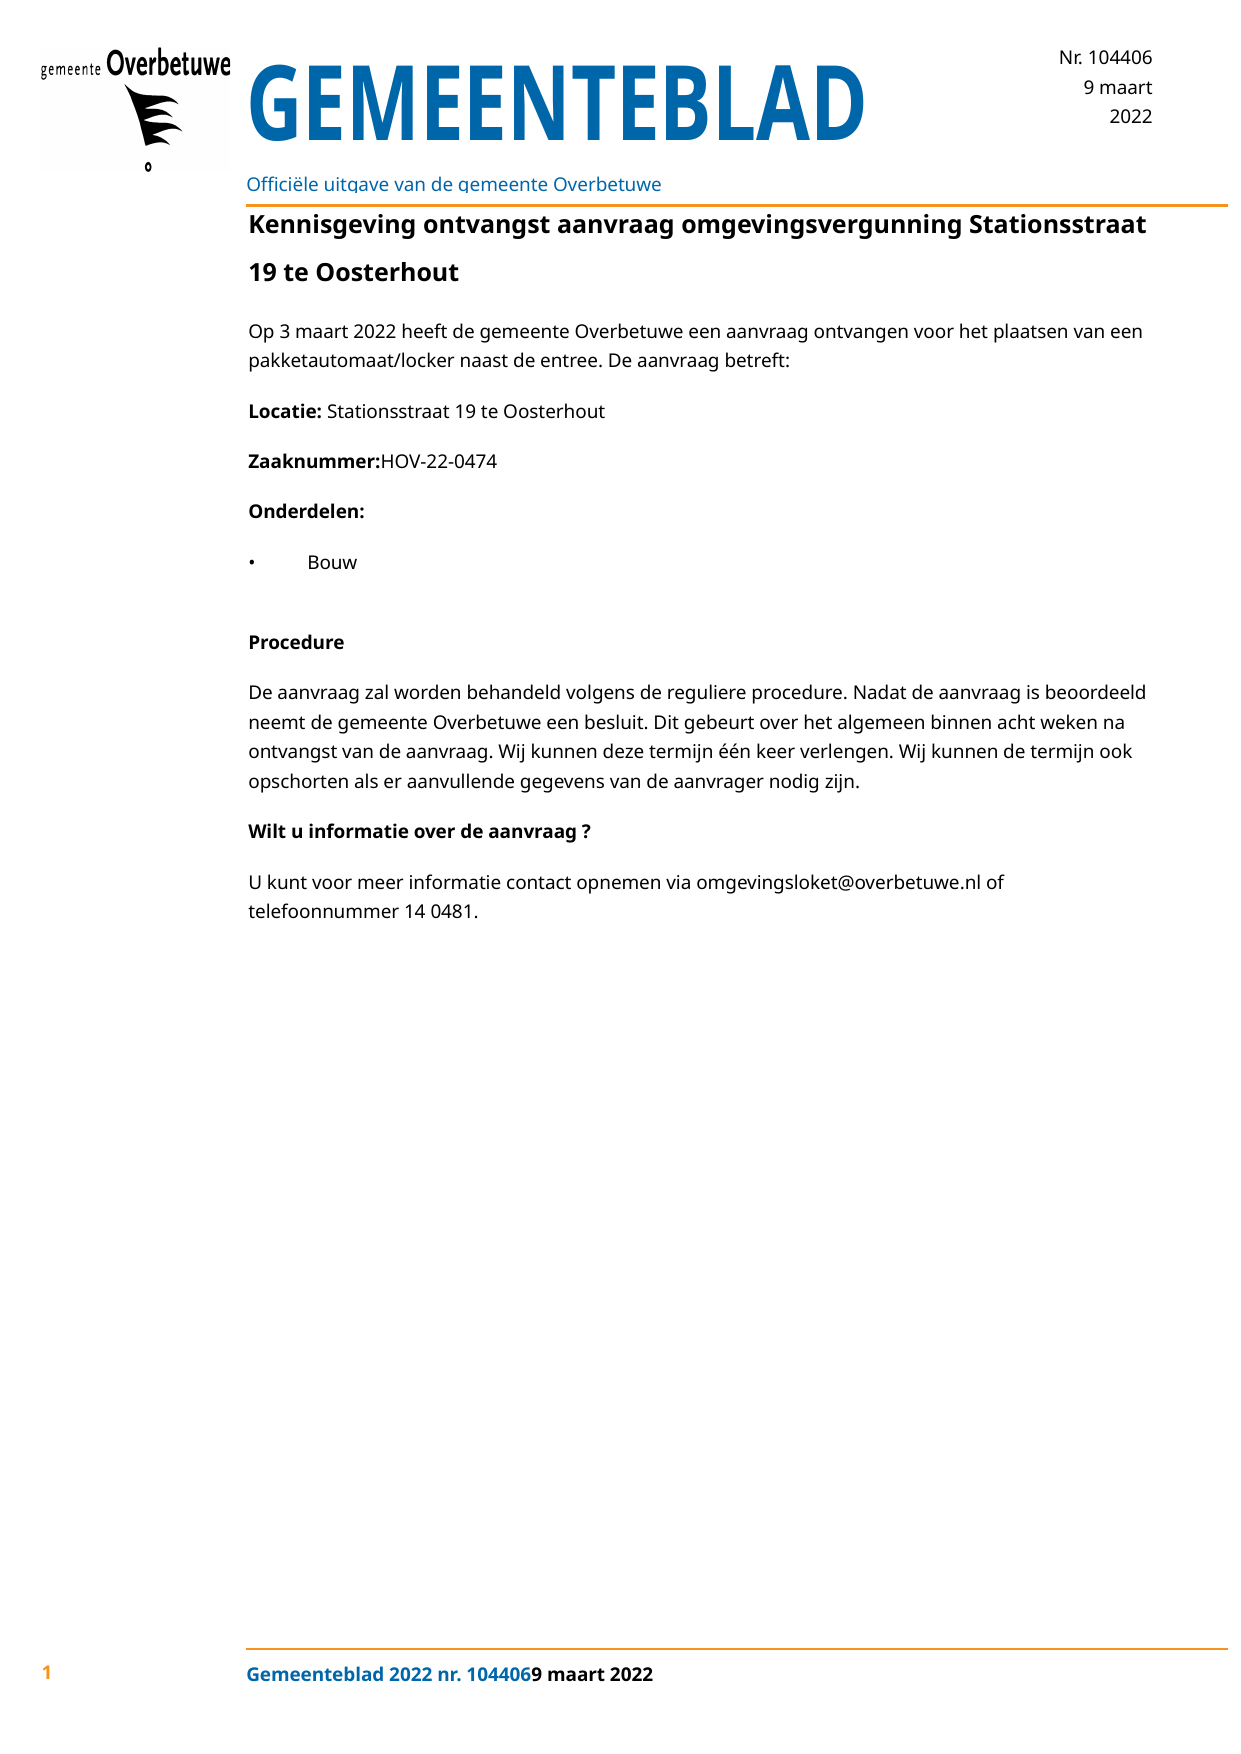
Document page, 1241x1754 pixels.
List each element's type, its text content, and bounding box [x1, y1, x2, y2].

text Procedure [248, 629, 1152, 655]
picture [41, 47, 231, 172]
text U kunt voor meer informatie contact opnemen via omgevingsloket@overbetuwe.nl of telefoonnummer 14 0481. [248, 869, 1152, 924]
list Bouw [248, 549, 1152, 575]
text Op 3 maart 2022 heeft de gemeente Overbetuwe een aanvraag ontvangen voor het plaatsen van een pakketautomaat/locker naast de entree. De aanvraag betreft: [248, 318, 1152, 373]
text De aanvraag zal worden behandeld volgens de reguliere procedure. Nadat de aanvraag is beoordeeld neemt de gemeente Overbetuwe een besluit. Dit gebeurt over het algemeen binnen acht weken na ontvangst van de aanvraag. Wij kunnen deze termijn één keer verlengen. Wij kunnen de termijn ook opschorten als er aanvullende gegevens van de aanvrager nodig zijn. [248, 679, 1152, 794]
text Wilt u informatie over de aanvraag ? [248, 819, 1152, 844]
text Kennisgeving ontvangst aanvraag omgevingsvergunning Stationsstraat 19 te Oosterhout [248, 207, 1152, 288]
text Zaaknummer:HOV-22-0474 [248, 448, 1152, 474]
text Onderdelen: [248, 499, 1152, 524]
text Locatie: Stationsstraat 19 te Oosterhout [248, 398, 1152, 424]
